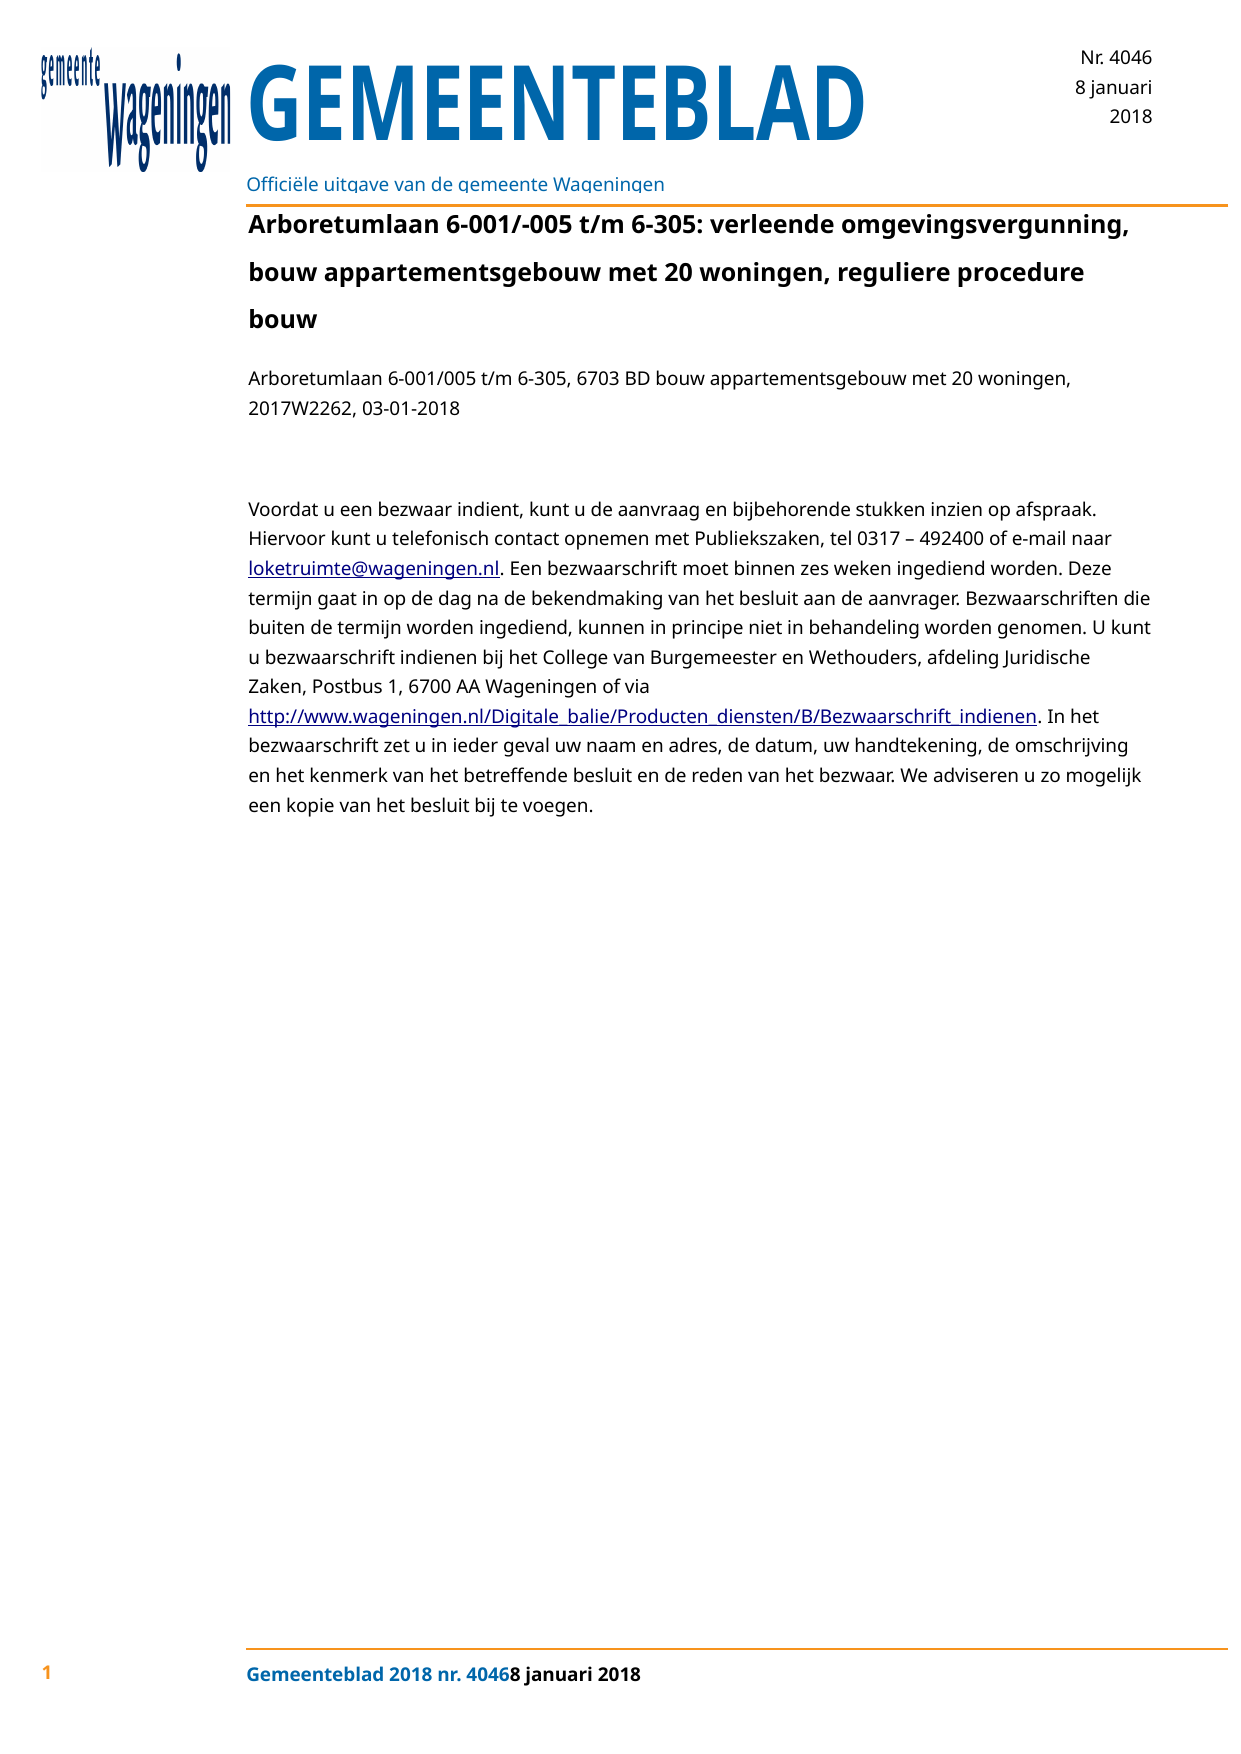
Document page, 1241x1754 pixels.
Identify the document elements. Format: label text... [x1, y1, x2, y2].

text Arboretumlaan 6-001/-005 t/m 6-305: verleende omgevingsvergunning, bouw appartementsgebouw met 20 woningen, reguliere procedure bouw [248, 207, 1152, 336]
text Arboretumlaan 6-001/005 t/m 6-305, 6703 BD bouw appartementsgebouw met 20 woningen, 2017W2262, 03-01-2018 [248, 366, 1152, 421]
text Voordat u een bezwaar indient, kunt u de aanvraag en bijbehorende stukken inzien op afspraak. Hiervoor kunt u telefonisch contact opnemen met Publiekszaken, tel 0317 – 492400 of e-mail naar loketruimte@wageningen.nl. Een bezwaarschrift moet binnen zes weken ingediend worden. Deze termijn gaat in op de dag na de bekendmaking van het besluit aan de aanvrager. Bezwaarschriften die buiten de termijn worden ingediend, kunnen in principe niet in behandeling worden genomen. U kunt u bezwaarschrift indienen bij het College van Burgemeester en Wethouders, afdeling Juridische Zaken, Postbus 1, 6700 AA Wageningen of via http://www.wageningen.nl/Digitale_balie/Producten_diensten/B/Bezwaarschrift_indienen. In het bezwaarschrift zet u in ieder geval uw naam en adres, de datum, uw handtekening, de omschrijving en het kenmerk van het betreffende besluit en de reden van het bezwaar. We adviseren u zo mogelijk een kopie van het besluit bij te voegen. [248, 496, 1152, 817]
picture [41, 47, 231, 172]
